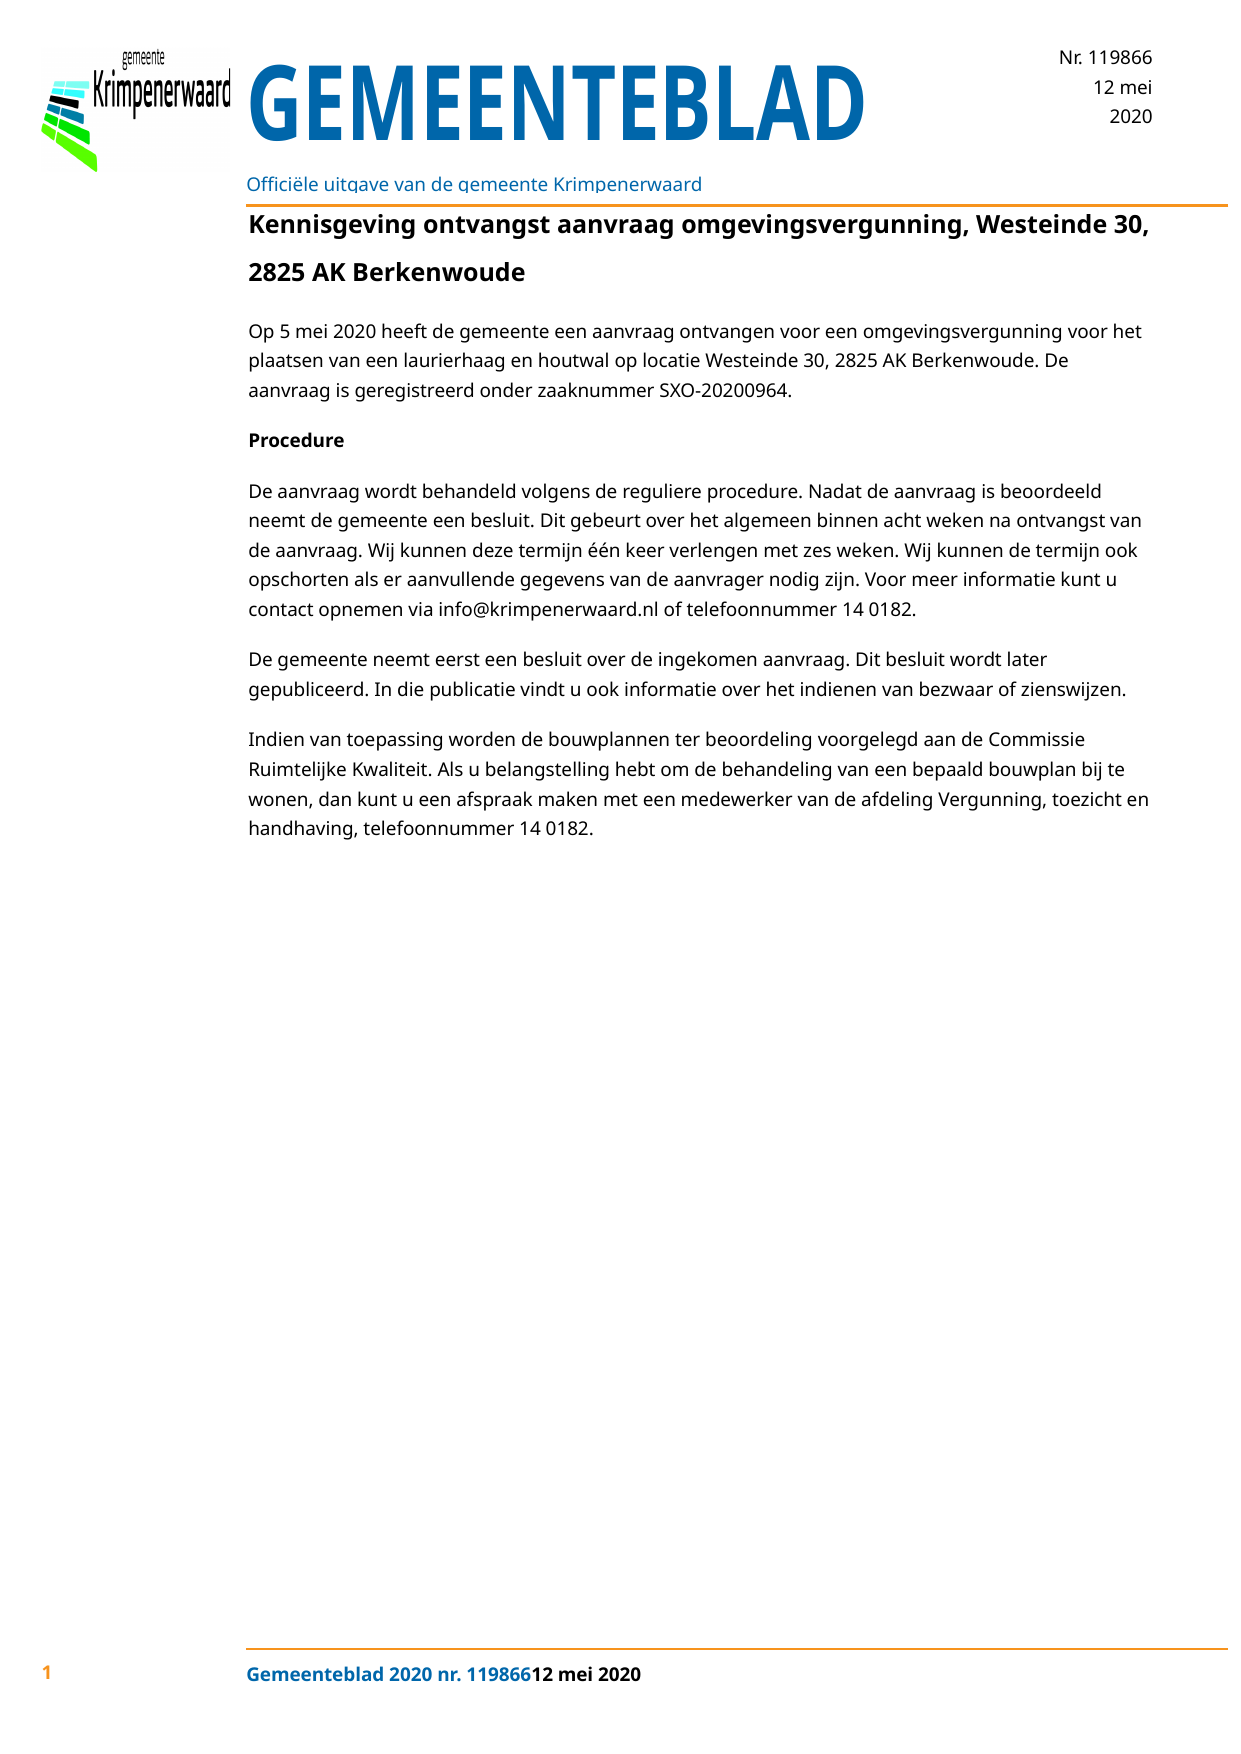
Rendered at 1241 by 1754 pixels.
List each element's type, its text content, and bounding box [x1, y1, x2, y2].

text De aanvraag wordt behandeld volgens de reguliere procedure. Nadat de aanvraag is beoordeeld neemt de gemeente een besluit. Dit gebeurt over het algemeen binnen acht weken na ontvangst van de aanvraag. Wij kunnen deze termijn één keer verlengen met zes weken. Wij kunnen de termijn ook opschorten als er aanvullende gegevens van de aanvrager nodig zijn. Voor meer informatie kunt u contact opnemen via info@krimpenerwaard.nl of telefoonnummer 14 0182. [248, 478, 1152, 622]
text De gemeente neemt eerst een besluit over de ingekomen aanvraag. Dit besluit wordt later gepubliceerd. In die publicatie vindt u ook informatie over het indienen van bezwaar of zienswijzen. [248, 647, 1152, 702]
text Op 5 mei 2020 heeft de gemeente een aanvraag ontvangen voor een omgevingsvergunning voor het plaatsen van een laurierhaag en houtwal op locatie Westeinde 30, 2825 AK Berkenwoude. De aanvraag is geregistreerd onder zaaknummer SXO-20200964. [248, 318, 1152, 403]
text Kennisgeving ontvangst aanvraag omgevingsvergunning, Westeinde 30, 2825 AK Berkenwoude [248, 207, 1152, 288]
text Procedure [248, 427, 1152, 453]
picture [41, 47, 231, 172]
text Indien van toepassing worden de bouwplannen ter beoordeling voorgelegd aan de Commissie Ruimtelijke Kwaliteit. Als u belangstelling hebt om de behandeling van een bepaald bouwplan bij te wonen, dan kunt u een afspraak maken met een medewerker van de afdeling Vergunning, toezicht en handhaving, telefoonnummer 14 0182. [248, 727, 1152, 841]
